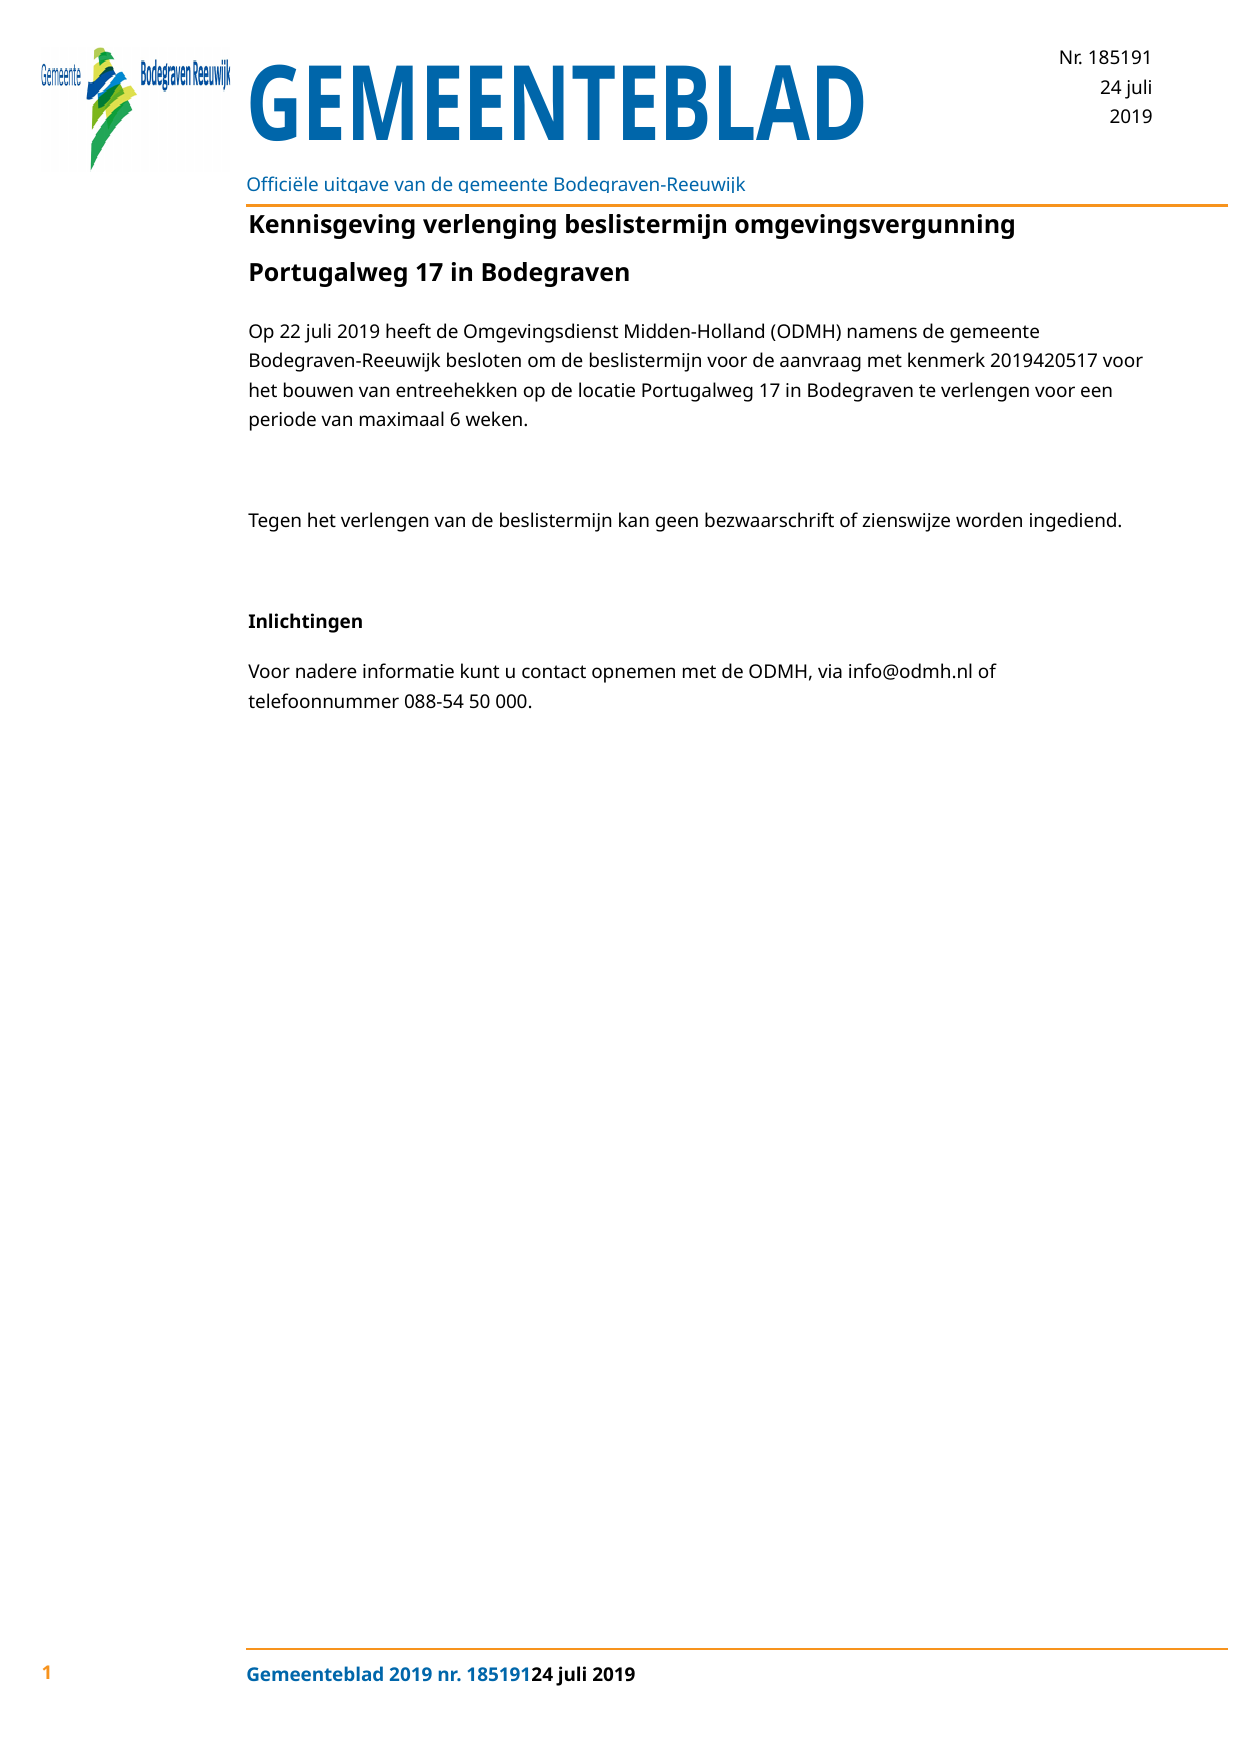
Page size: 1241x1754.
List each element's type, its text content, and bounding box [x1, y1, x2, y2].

text Voor nadere informatie kunt u contact opnemen met de ODMH, via info@odmh.nl of telefoonnummer 088-54 50 000. [248, 659, 1152, 714]
text Kennisgeving verlenging beslistermijn omgevingsvergunning Portugalweg 17 in Bodegraven [248, 207, 1152, 288]
picture [41, 47, 231, 172]
text Op 22 juli 2019 heeft de Omgevingsdienst Midden-Holland (ODMH) namens de gemeente Bodegraven-Reeuwijk besloten om de beslistermijn voor de aanvraag met kenmerk 2019420517 voor het bouwen van entreehekken op de locatie Portugalweg 17 in Bodegraven te verlengen voor een periode van maximaal 6 weken. [248, 318, 1152, 432]
text Inlichtingen [248, 608, 1152, 634]
text Tegen het verlengen van de beslistermijn kan geen bezwaarschrift of zienswijze worden ingediend. [248, 507, 1152, 533]
